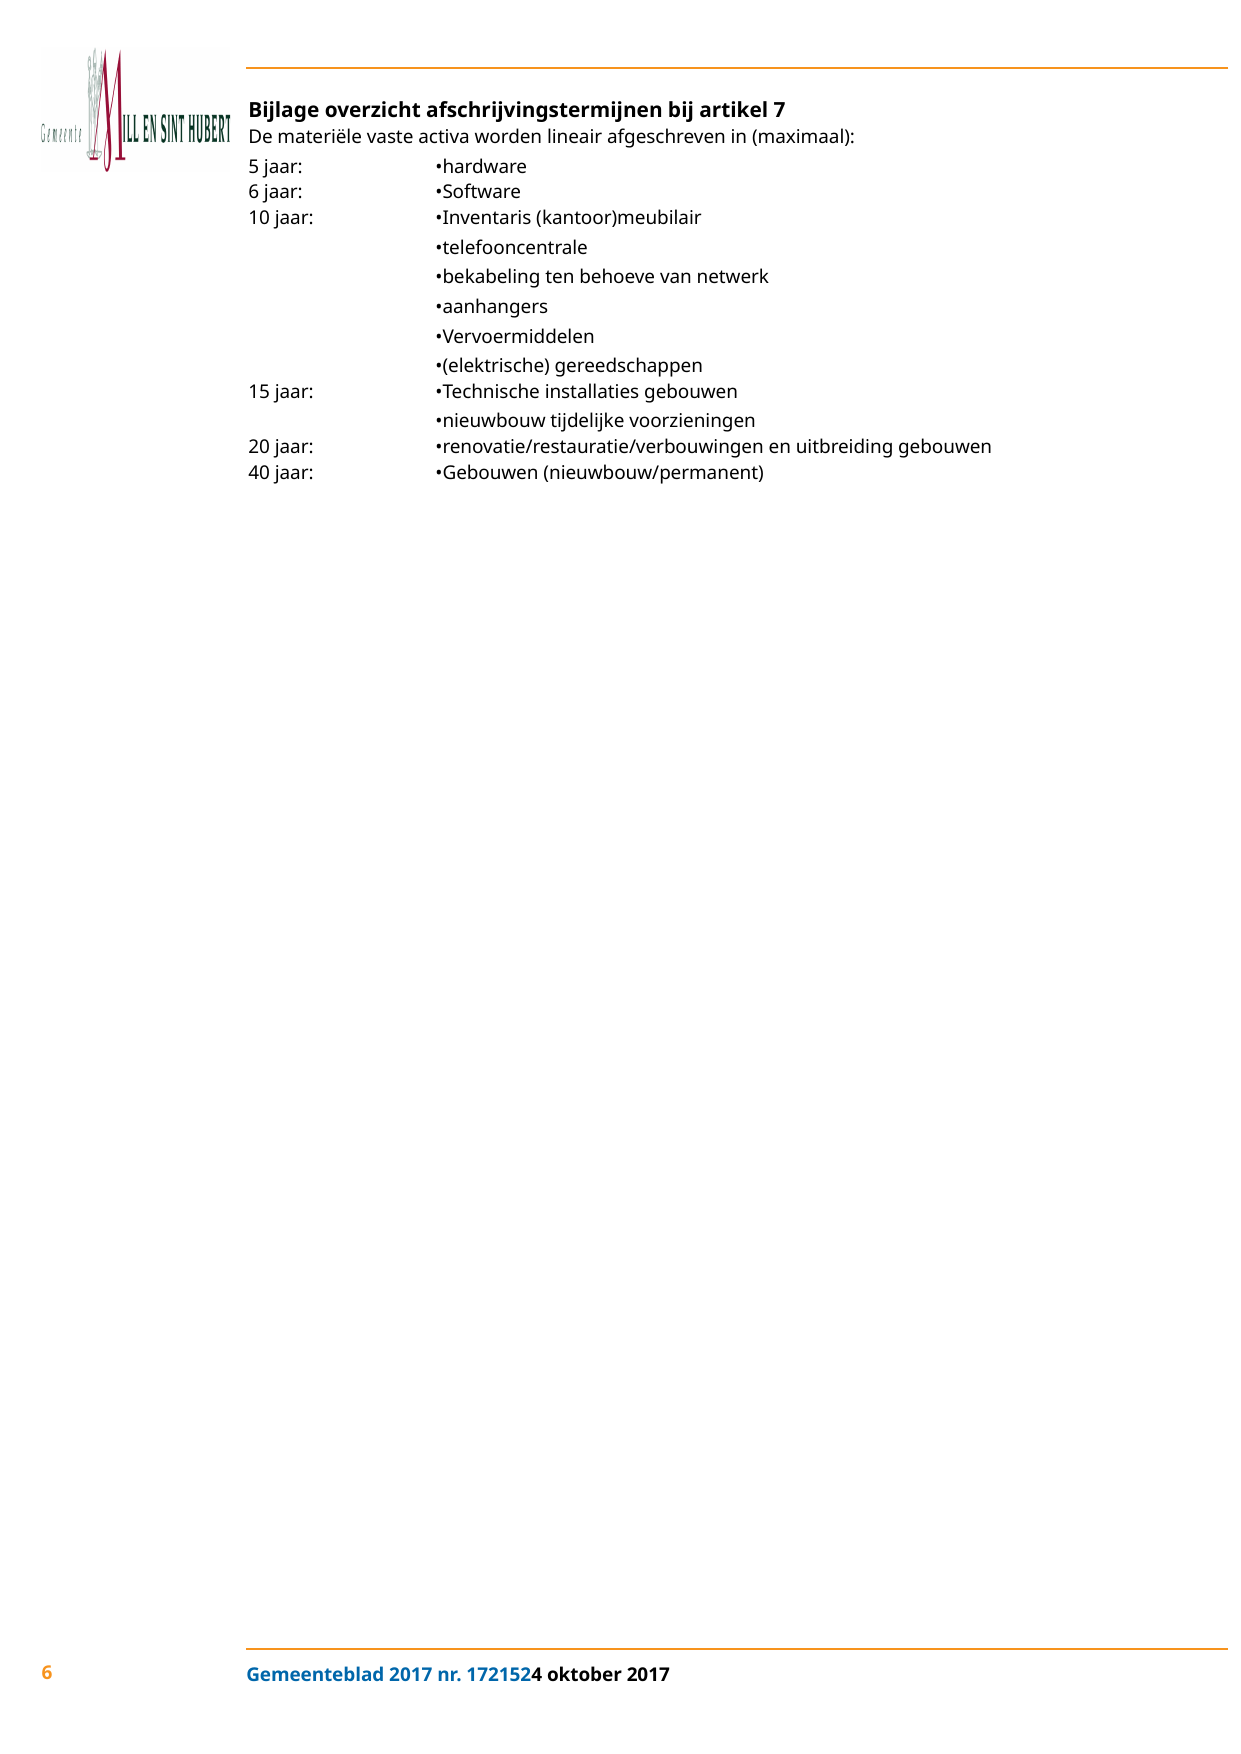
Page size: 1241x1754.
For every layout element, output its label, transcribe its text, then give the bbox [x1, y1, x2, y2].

picture [41, 47, 231, 172]
table_cell •Gebouwen (nieuwbouw/permanent) [435, 459, 1152, 485]
table_cell 15 jaar: [248, 378, 435, 433]
table_cell •Inventaris (kantoor)meubilair •telefooncentrale •bekabeling ten behoeve van netwerk •aanhangers •Vervoermiddelen •(elektrische) gereedschappen [435, 205, 1152, 378]
text Bijlage overzicht afschrijvingstermijnen bij artikel 7 [248, 95, 1152, 123]
table_cell •Technische installaties gebouwen •nieuwbouw tijdelijke voorzieningen [435, 378, 1152, 433]
table_cell 40 jaar: [248, 459, 435, 485]
table_cell •renovatie/restauratie/verbouwingen en uitbreiding gebouwen [435, 434, 1152, 459]
table_cell 6 jaar: [248, 179, 435, 204]
text De materiële vaste activa worden lineair afgeschreven in (maximaal): [248, 123, 1152, 149]
table_cell 10 jaar: [248, 205, 435, 378]
table_header 5 jaar: [248, 153, 435, 179]
table_cell •Software [435, 179, 1152, 204]
table_cell 20 jaar: [248, 434, 435, 459]
table_header •hardware [435, 153, 1152, 179]
